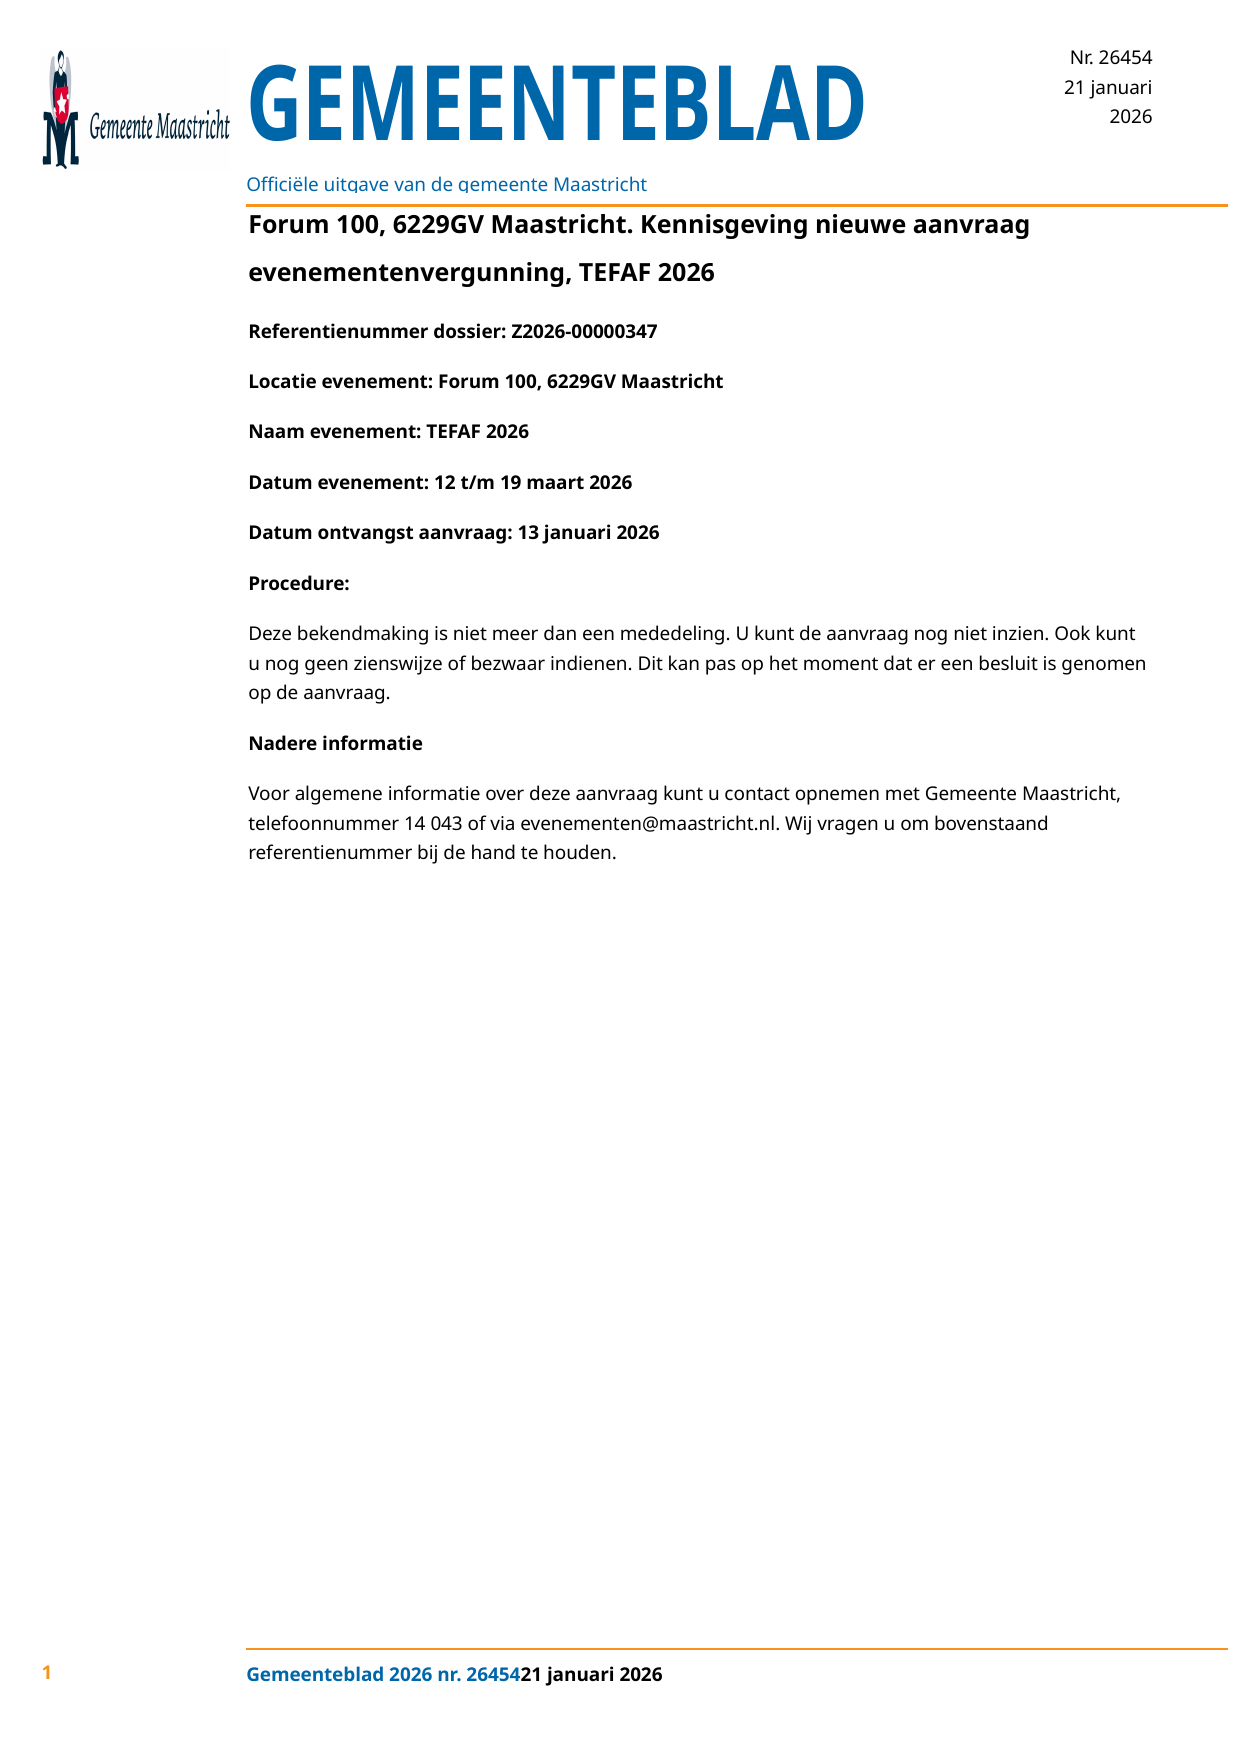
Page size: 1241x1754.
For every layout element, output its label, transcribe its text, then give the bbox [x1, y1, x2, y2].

text Nadere informatie [248, 730, 1152, 756]
text Naam evenement: TEFAF 2026 [248, 419, 1152, 444]
text Referentienummer dossier: Z2026-00000347 [248, 318, 1152, 344]
text Voor algemene informatie over deze aanvraag kunt u contact opnemen met Gemeente Maastricht, telefoonnummer 14 043 of via evenementen@maastricht.nl. Wij vragen u om bovenstaand referentienummer bij de hand te houden. [248, 780, 1152, 865]
text Locatie evenement: Forum 100, 6229GV Maastricht [248, 368, 1152, 394]
text Datum ontvangst aanvraag: 13 januari 2026 [248, 519, 1152, 545]
text Procedure: [248, 570, 1152, 596]
text Forum 100, 6229GV Maastricht. Kennisgeving nieuwe aanvraag evenementenvergunning, TEFAF 2026 [248, 207, 1152, 288]
text Deze bekendmaking is niet meer dan een mededeling. U kunt de aanvraag nog niet inzien. Ook kunt u nog geen zienswijze of bezwaar indienen. Dit kan pas op het moment dat er een besluit is genomen op de aanvraag. [248, 620, 1152, 705]
text Datum evenement: 12 t/m 19 maart 2026 [248, 469, 1152, 495]
picture [41, 47, 231, 172]
